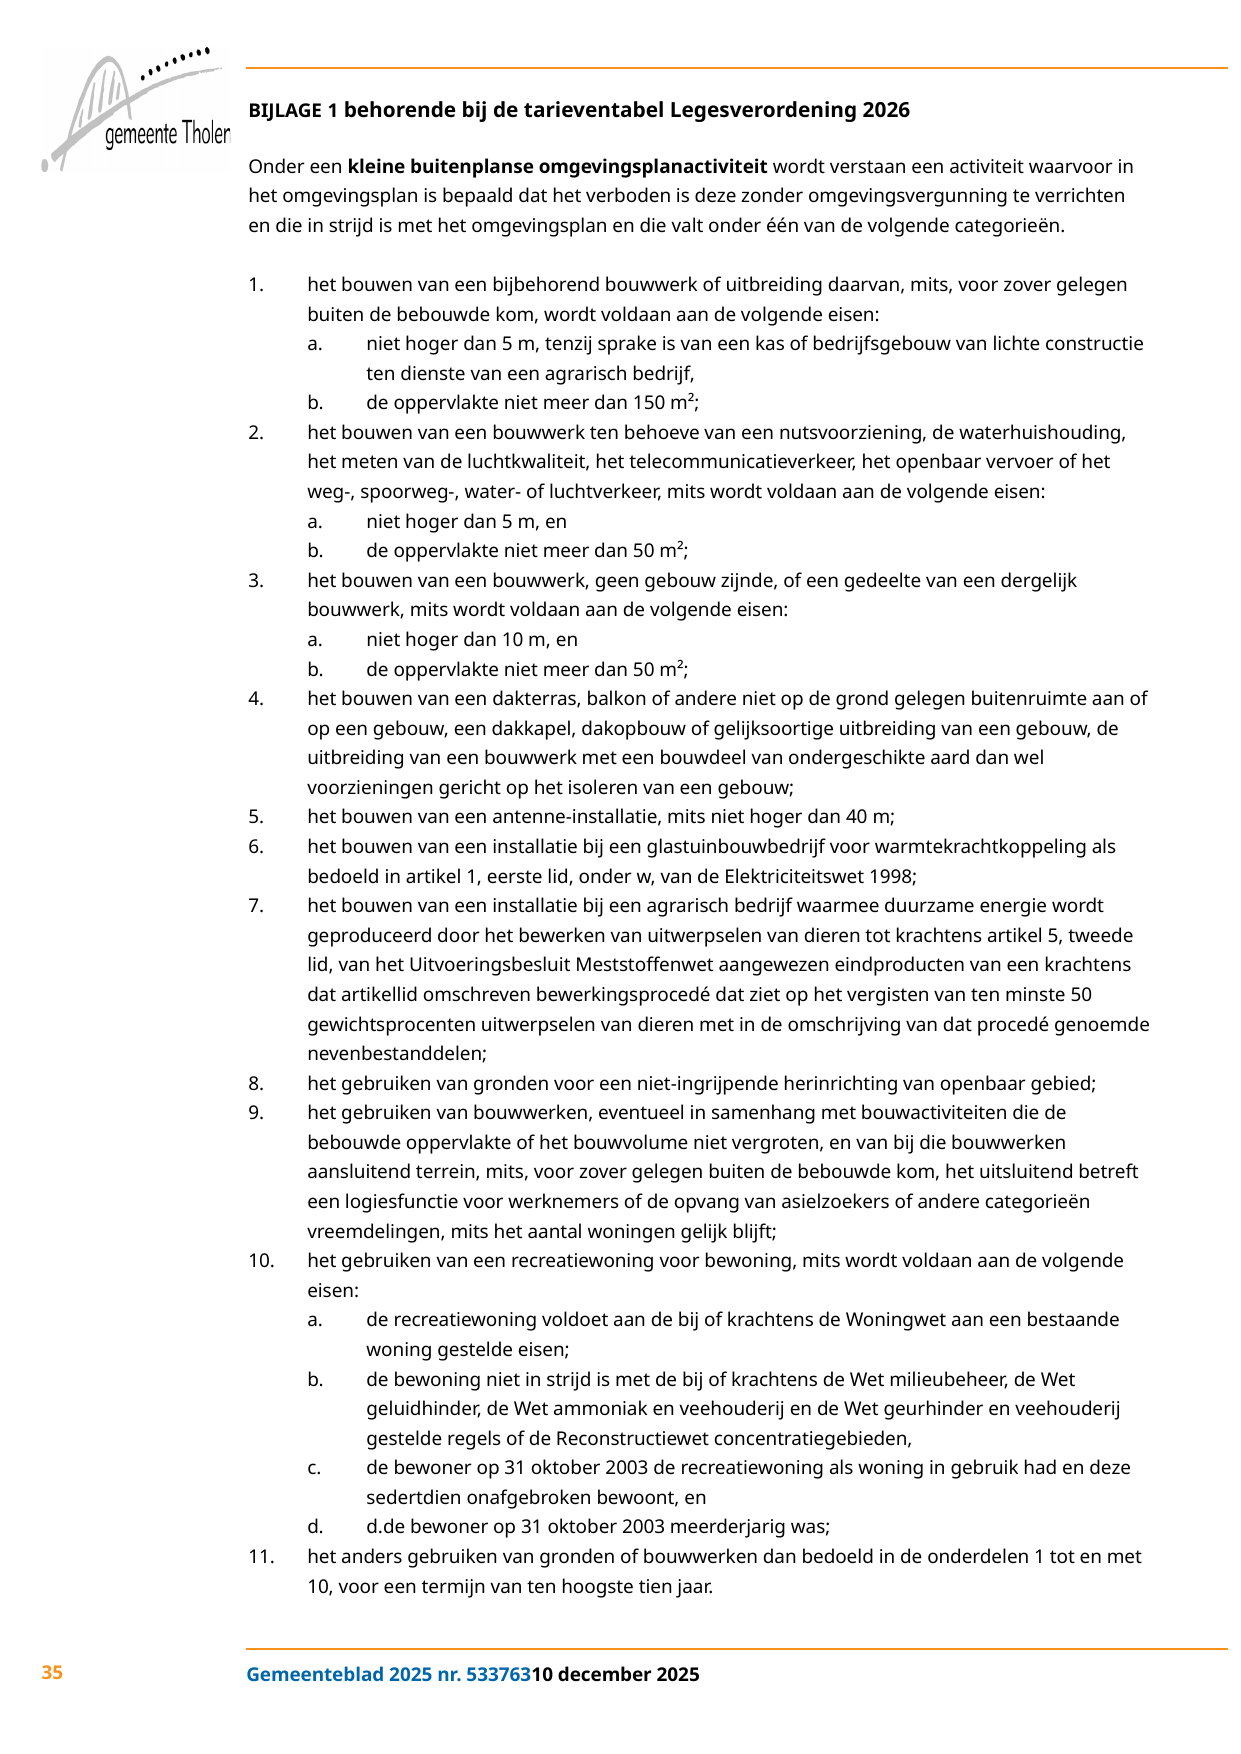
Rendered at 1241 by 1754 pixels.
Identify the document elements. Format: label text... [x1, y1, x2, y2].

list de recreatiewoning voldoet aan de bij of krachtens de Woningwet aan een bestaande woning gestelde eisen; [307, 1307, 1152, 1362]
list de oppervlakte niet meer dan 50 m²; [307, 656, 1152, 682]
list het anders gebruiken van gronden of bouwwerken dan bedoeld in de onderdelen 1 tot en met 10, voor een termijn van ten hoogste tien jaar. [248, 1543, 1152, 1599]
list het bouwen van een antenne-installatie, mits niet hoger dan 40 m; [248, 804, 1152, 829]
list het bouwen van een bouwwerk, geen gebouw zijnde, of een gedeelte van een dergelijk bouwwerk, mits wordt voldaan aan de volgende eisen: [248, 567, 1152, 622]
list d.de bewoner op 31 oktober 2003 meerderjarig was; [307, 1514, 1152, 1539]
list de oppervlakte niet meer dan 50 m²; [307, 537, 1152, 563]
list het gebruiken van een recreatiewoning voor bewoning, mits wordt voldaan aan de volgende eisen: [248, 1247, 1152, 1303]
picture [41, 47, 231, 172]
list de bewoner op 31 oktober 2003 de recreatiewoning als woning in gebruik had en deze sedertdien onafgebroken bewoont, en [307, 1454, 1152, 1510]
list het gebruiken van gronden voor een niet-ingrijpende herinrichting van openbaar gebied; [248, 1070, 1152, 1096]
text BIJLAGE 1 behorende bij de tarieventabel Legesverordening 2026 [248, 95, 1152, 123]
list niet hoger dan 5 m, en [307, 508, 1152, 534]
list het bouwen van een bijbehorend bouwwerk of uitbreiding daarvan, mits, voor zover gelegen buiten de bebouwde kom, wordt voldaan aan de volgende eisen: [248, 271, 1152, 327]
list het bouwen van een dakterras, balkon of andere niet op de grond gelegen buitenruimte aan of op een gebouw, een dakkapel, dakopbouw of gelijksoortige uitbreiding van een gebouw, de uitbreiding van een bouwwerk met een bouwdeel van ondergeschikte aard dan wel voorzieningen gericht op het isoleren van een gebouw; [248, 685, 1152, 800]
list niet hoger dan 5 m, tenzij sprake is van een kas of bedrijfsgebouw van lichte constructie ten dienste van een agrarisch bedrijf, [307, 330, 1152, 386]
list het bouwen van een installatie bij een agrarisch bedrijf waarmee duurzame energie wordt geproduceerd door het bewerken van uitwerpselen van dieren tot krachtens artikel 5, tweede lid, van het Uitvoeringsbesluit Meststoffenwet aangewezen eindproducten van een krachtens dat artikellid omschreven bewerkingsprocedé dat ziet op het vergisten van ten minste 50 gewichtsprocenten uitwerpselen van dieren met in de omschrijving van dat procedé genoemde nevenbestanddelen; [248, 892, 1152, 1066]
text Onder een kleine buitenplanse omgevingsplanactiviteit wordt verstaan een activiteit waarvoor in het omgevingsplan is bepaald dat het verboden is deze zonder omgevingsvergunning te verrichten en die in strijd is met het omgevingsplan en die valt onder één van de volgende categorieën. [248, 153, 1152, 238]
list de oppervlakte niet meer dan 150 m²; [307, 389, 1152, 415]
list het gebruiken van bouwwerken, eventueel in samenhang met bouwactiviteiten die de bebouwde oppervlakte of het bouwvolume niet vergroten, en van bij die bouwwerken aansluitend terrein, mits, voor zover gelegen buiten de bebouwde kom, het uitsluitend betreft een logiesfunctie voor werknemers of de opvang van asielzoekers of andere categorieën vreemdelingen, mits het aantal woningen gelijk blijft; [248, 1099, 1152, 1244]
list niet hoger dan 10 m, en [307, 626, 1152, 652]
list het bouwen van een installatie bij een glastuinbouwbedrijf voor warmtekrachtkoppeling als bedoeld in artikel 1, eerste lid, onder w, van de Elektriciteitswet 1998; [248, 833, 1152, 889]
list het bouwen van een bouwwerk ten behoeve van een nutsvoorziening, de waterhuishouding, het meten van de luchtkwaliteit, het telecommunicatieverkeer, het openbaar vervoer of het weg-, spoorweg-, water- of luchtverkeer, mits wordt voldaan aan de volgende eisen: [248, 419, 1152, 504]
list de bewoning niet in strijd is met de bij of krachtens de Wet milieubeheer, de Wet geluidhinder, de Wet ammoniak en veehouderij en de Wet geurhinder en veehouderij gestelde regels of de Reconstructiewet concentratiegebieden, [307, 1366, 1152, 1451]
